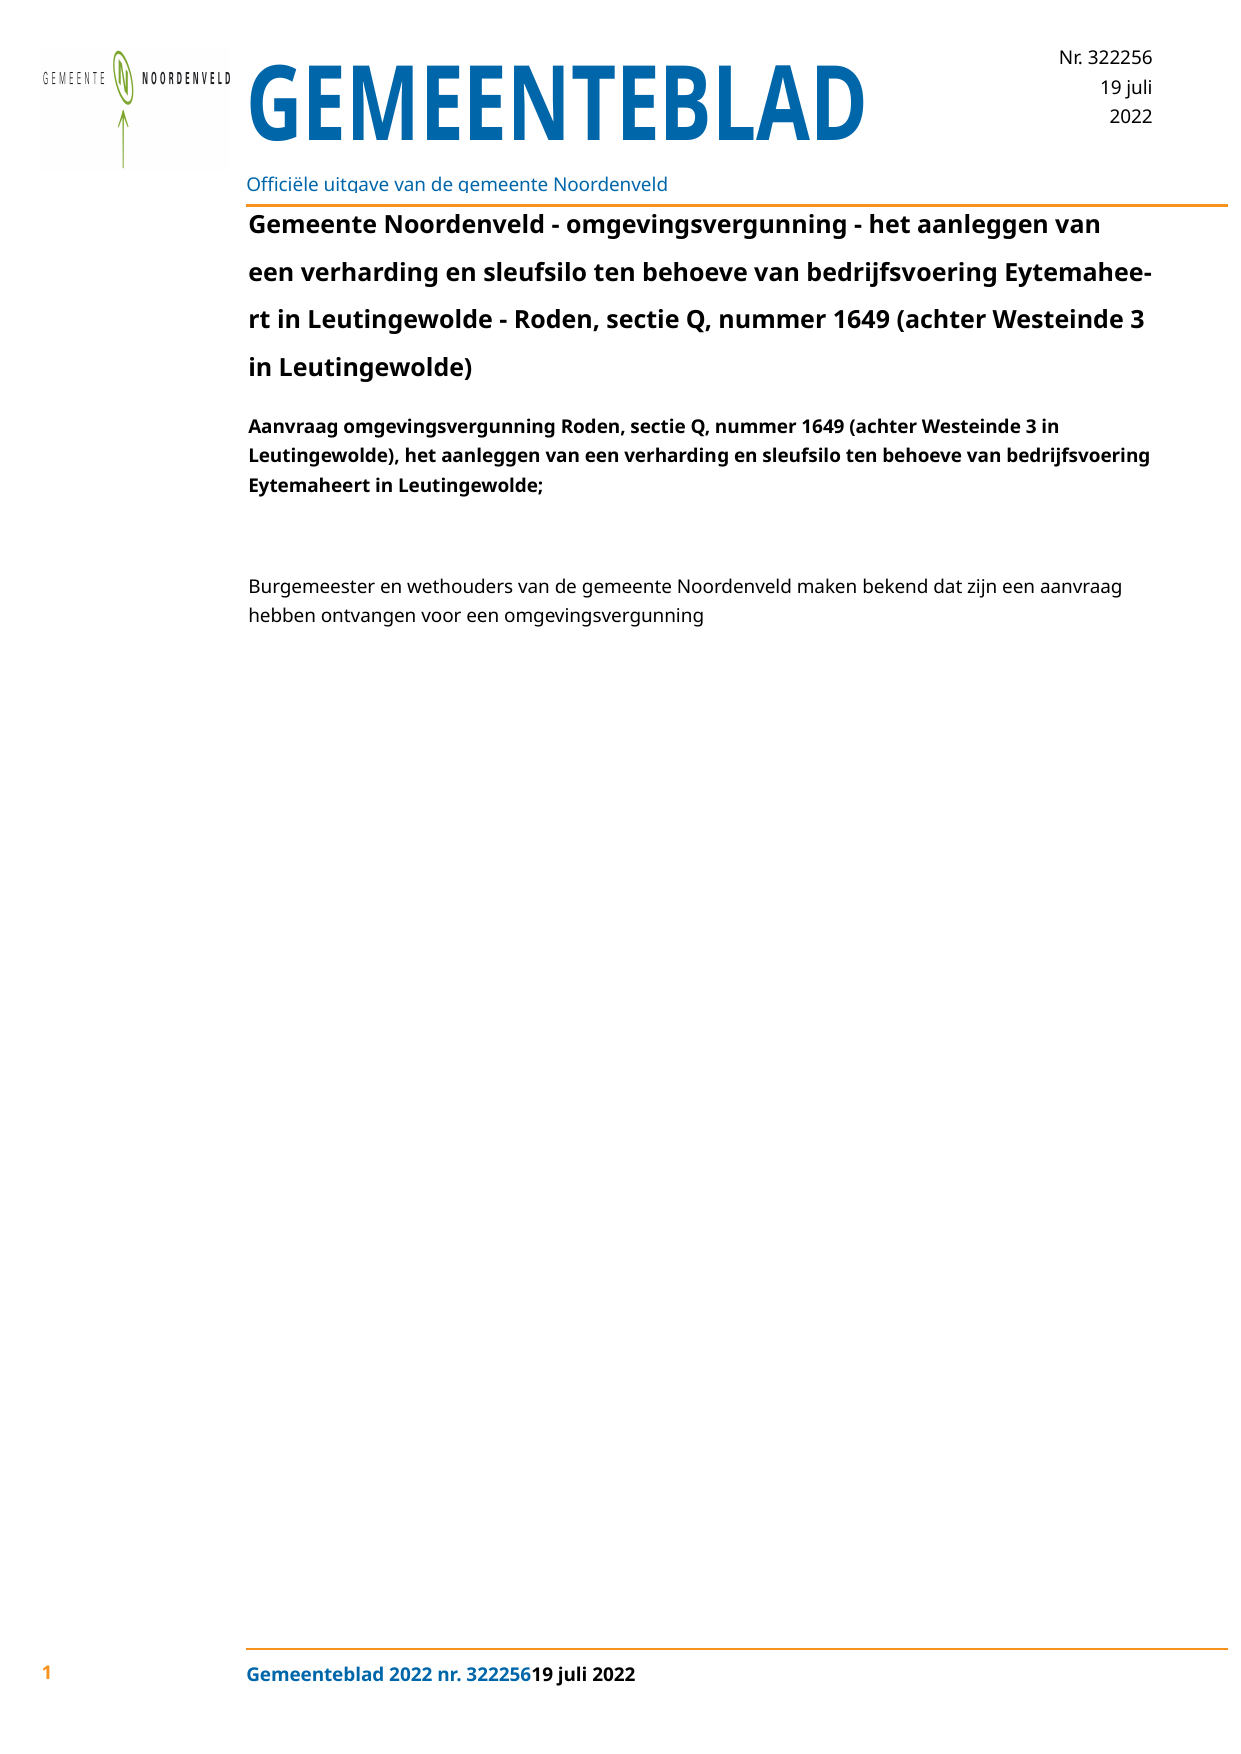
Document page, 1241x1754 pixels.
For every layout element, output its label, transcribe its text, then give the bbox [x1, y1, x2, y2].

picture [41, 47, 231, 172]
text Burgemeester en wethouders van de gemeente Noordenveld maken bekend dat zijn een aanvraag hebben ontvangen voor een omgevingsvergunning [248, 573, 1152, 628]
text Gemeente Noordenveld - omgevingsvergunning - het aanleggen van een verhardin­g en sleufsilo ten behoeve van bedrijfsv­oering Eytemahee­rt in Leutingew­olde - Roden, sectie Q, nummer 1649 (achter Westeinde 3 in Leutingewolde) [248, 207, 1152, 384]
text Aanvraag omgevingsvergunning Roden, sectie Q, nummer 1649 (achter Westeinde 3 in Leutingewolde), het aanleggen van een verhardin­g en sleufsilo ten behoeve van bedrijfsv­oering Eytemahee­rt in Leutingew­olde; [248, 413, 1152, 498]
